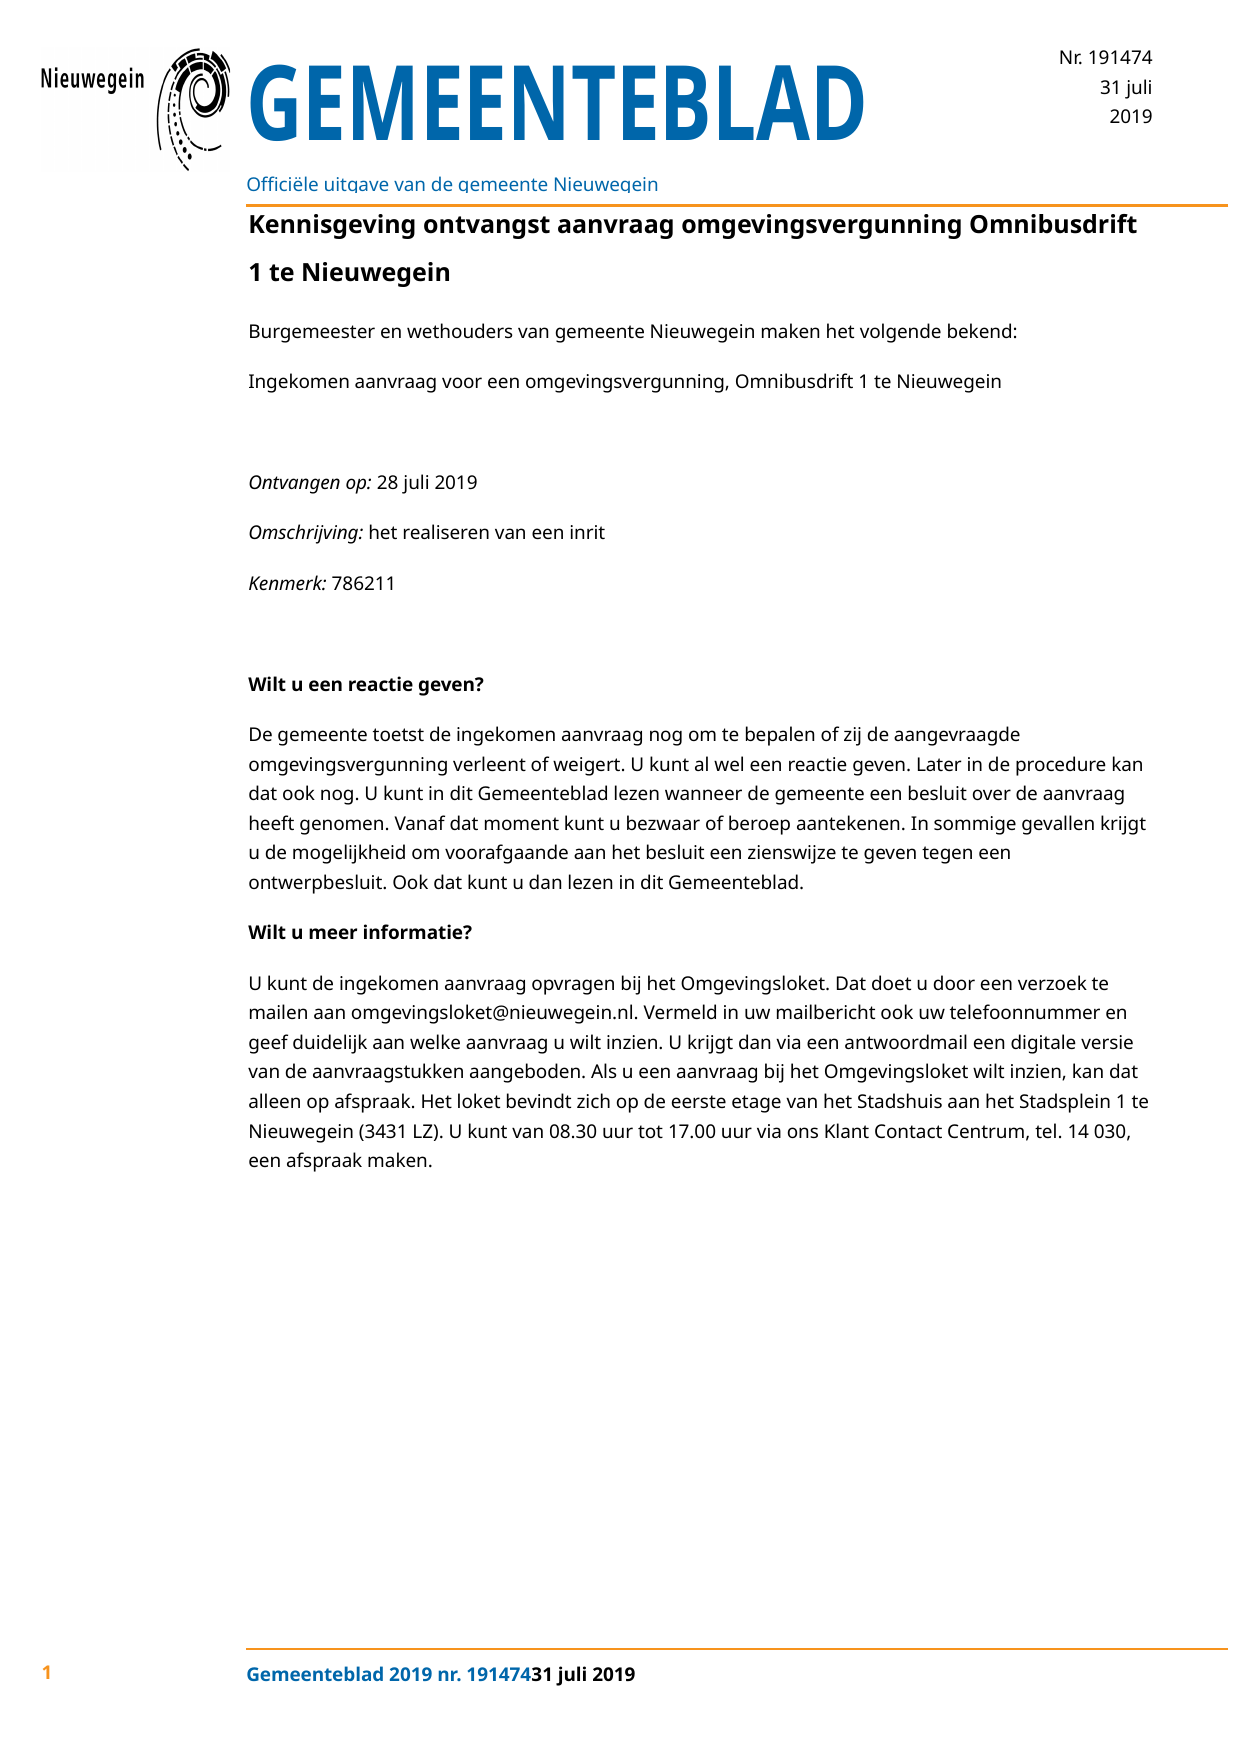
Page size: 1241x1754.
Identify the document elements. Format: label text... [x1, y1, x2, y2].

text Wilt u meer informatie? [248, 919, 1152, 945]
text Ontvangen op: 28 juli 2019 [248, 469, 1152, 495]
text U kunt de ingekomen aanvraag opvragen bij het Omgevingsloket. Dat doet u door een verzoek te mailen aan omgevingsloket@nieuwegein.nl. Vermeld in uw mailbericht ook uw telefoonnummer en geef duidelijk aan welke aanvraag u wilt inzien. U krijgt dan via een antwoordmail een digitale versie van de aanvraagstukken aangeboden. Als u een aanvraag bij het Omgevingsloket wilt inzien, kan dat alleen op afspraak. Het loket bevindt zich op de eerste etage van het Stadshuis aan het Stadsplein 1 te Nieuwegein (3431 LZ). U kunt van 08.30 uur tot 17.00 uur via ons Klant Contact Centrum, tel. 14 030, een afspraak maken. [248, 970, 1152, 1173]
text Kenmerk: 786211 [248, 570, 1152, 596]
text De gemeente toetst de ingekomen aanvraag nog om te bepalen of zij de aangevraagde omgevingsvergunning verleent of weigert. U kunt al wel een reactie geven. Later in de procedure kan dat ook nog. U kunt in dit Gemeenteblad lezen wanneer de gemeente een besluit over de aanvraag heeft genomen. Vanaf dat moment kunt u bezwaar of beroep aantekenen. In sommige gevallen krijgt u de mogelijkheid om voorafgaande aan het besluit een zienswijze te geven tegen een ontwerpbesluit. Ook dat kunt u dan lezen in dit Gemeenteblad. [248, 721, 1152, 895]
text Burgemeester en wethouders van gemeente Nieuwegein maken het volgende bekend: [248, 318, 1152, 344]
text Kennisgeving ontvangst aanvraag omgevingsvergunning Omnibusdrift 1 te Nieuwegein [248, 207, 1152, 288]
text Wilt u een reactie geven? [248, 671, 1152, 697]
text Ingekomen aanvraag voor een omgevingsvergunning, Omnibusdrift 1 te Nieuwegein [248, 368, 1152, 394]
text Omschrijving: het realiseren van een inrit [248, 519, 1152, 545]
picture [41, 47, 231, 172]
